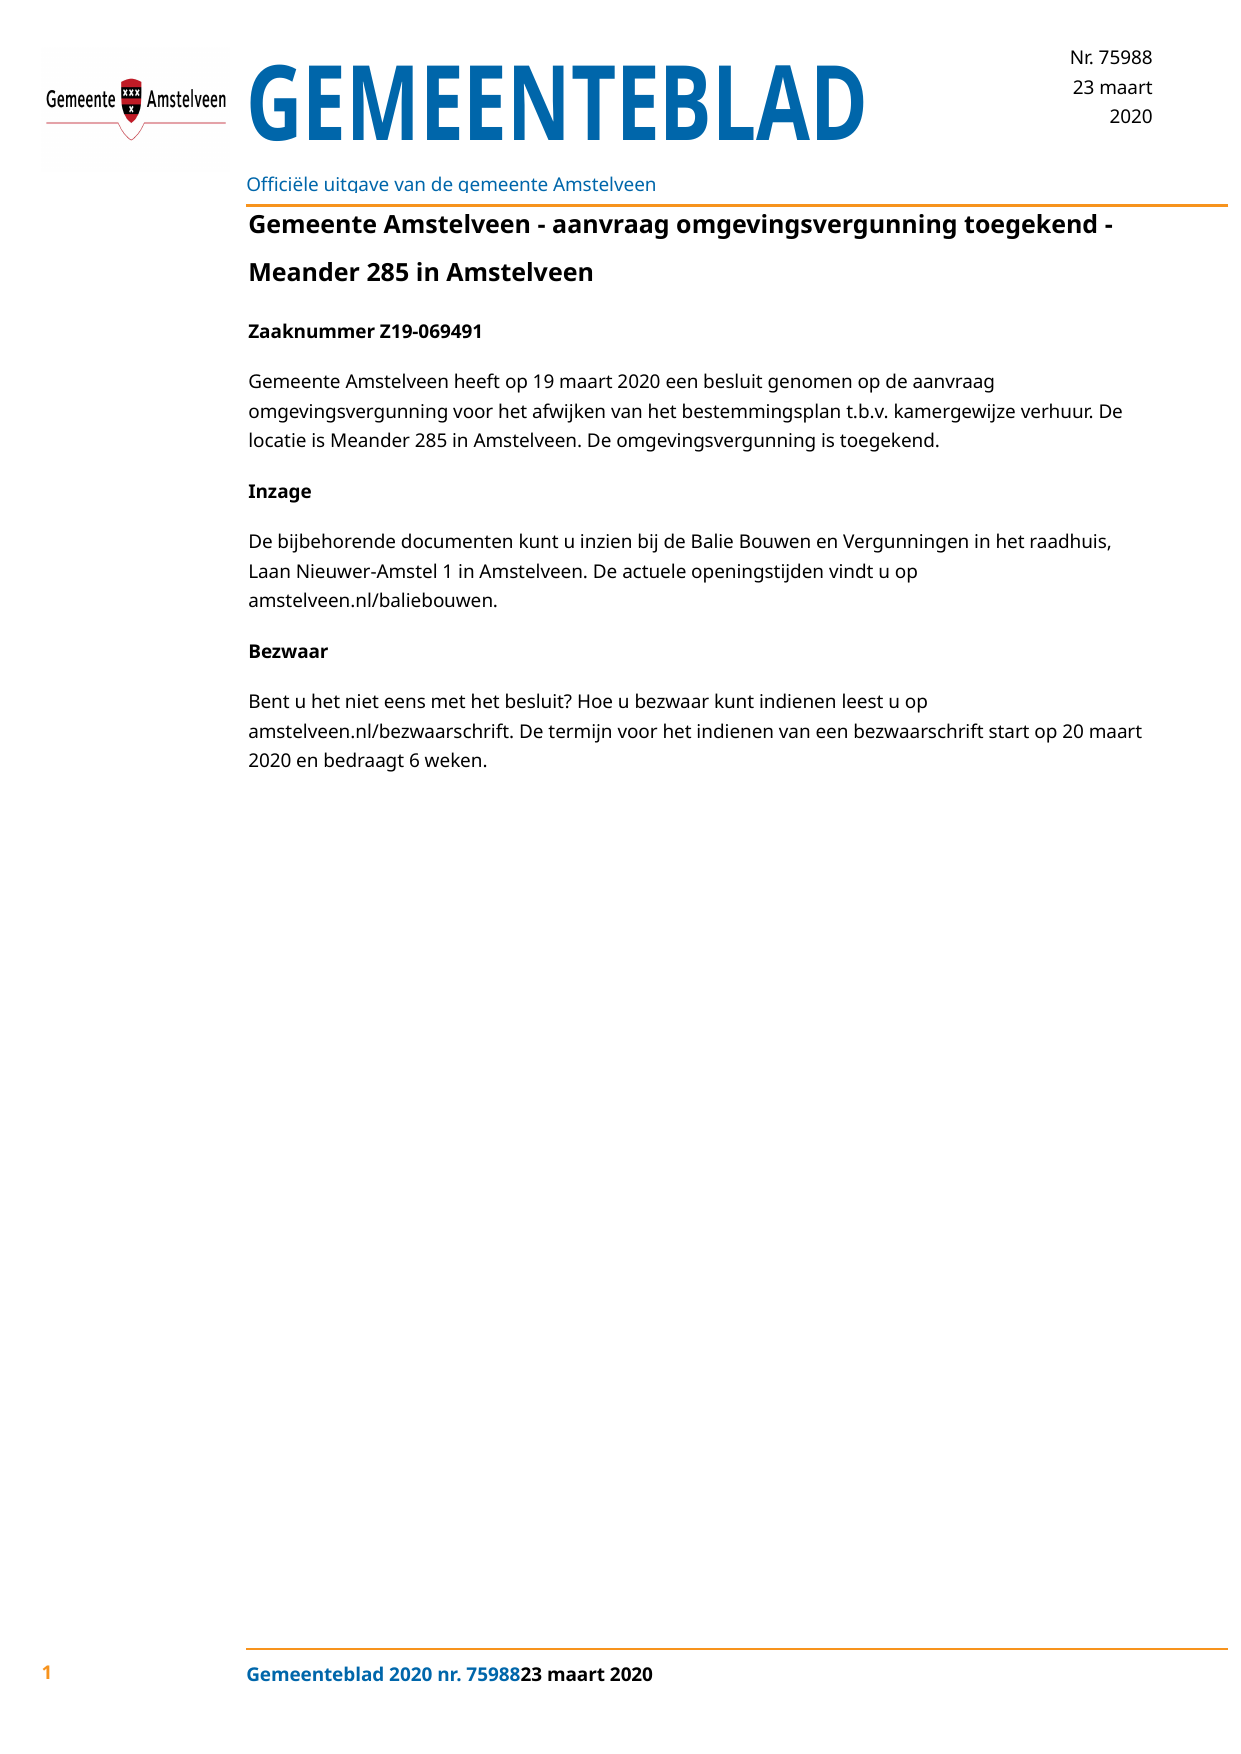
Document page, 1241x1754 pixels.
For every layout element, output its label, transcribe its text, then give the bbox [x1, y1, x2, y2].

text De bijbehorende documenten kunt u inzien bij de Balie Bouwen en Vergunningen in het raadhuis, Laan Nieuwer-Amstel 1 in Amstelveen. De actuele openingstijden vindt u op amstelveen.nl/baliebouwen. [248, 528, 1152, 613]
text Inzage [248, 478, 1152, 504]
text Gemeente Amstelveen heeft op 19 maart 2020 een besluit genomen op de aanvraag omgevingsvergunning voor het afwijken van het bestemmingsplan t.b.v. kamergewijze verhuur. De locatie is Meander 285 in Amstelveen. De omgevingsvergunning is toegekend. [248, 368, 1152, 453]
text Bent u het niet eens met het besluit? Hoe u bezwaar kunt indienen leest u op amstelveen.nl/bezwaarschrift. De termijn voor het indienen van een bezwaarschrift start op 20 maart 2020 en bedraagt 6 weken. [248, 688, 1152, 773]
text Gemeente Amstelveen - aanvraag omgevingsvergunning toegekend - Meander 285 in Amstelveen [248, 207, 1152, 288]
text Zaaknummer Z19-069491 [248, 318, 1152, 344]
text Bezwaar [248, 638, 1152, 664]
picture [41, 47, 231, 172]
